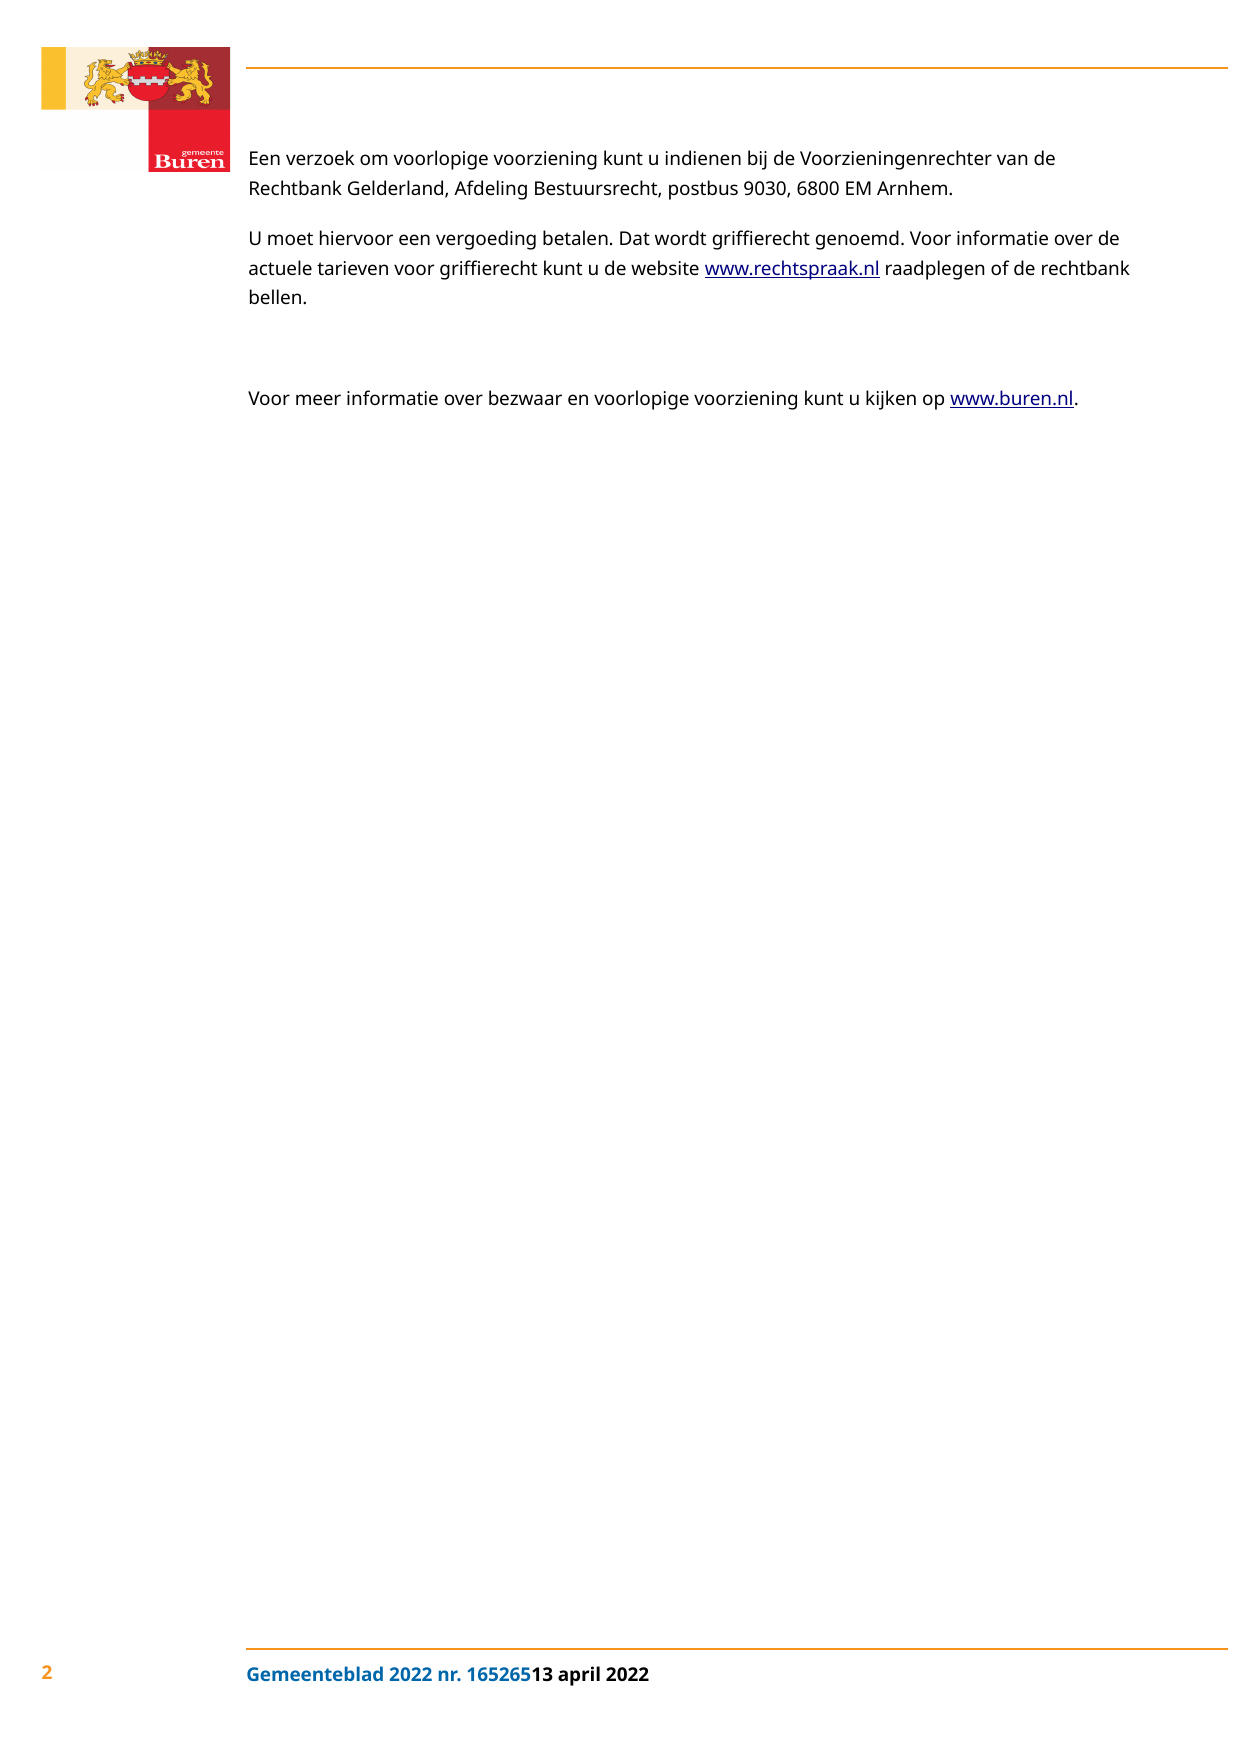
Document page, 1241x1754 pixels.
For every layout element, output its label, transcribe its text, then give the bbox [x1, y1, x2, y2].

text Voor meer informatie over bezwaar en voorlopige voorziening kunt u kijken op www.buren.nl. [248, 385, 1152, 411]
text U moet hiervoor een vergoeding betalen. Dat wordt griffierecht genoemd. Voor informatie over de actuele tarieven voor griffierecht kunt u de website www.rechtspraak.nl raadplegen of de rechtbank bellen. [248, 225, 1152, 310]
text Een verzoek om voorlopige voorziening kunt u indienen bij de Voorzieningenrechter van de Rechtbank Gelderland, Afdeling Bestuursrecht, postbus 9030, 6800 EM Arnhem. [248, 145, 1152, 201]
picture [41, 47, 231, 172]
